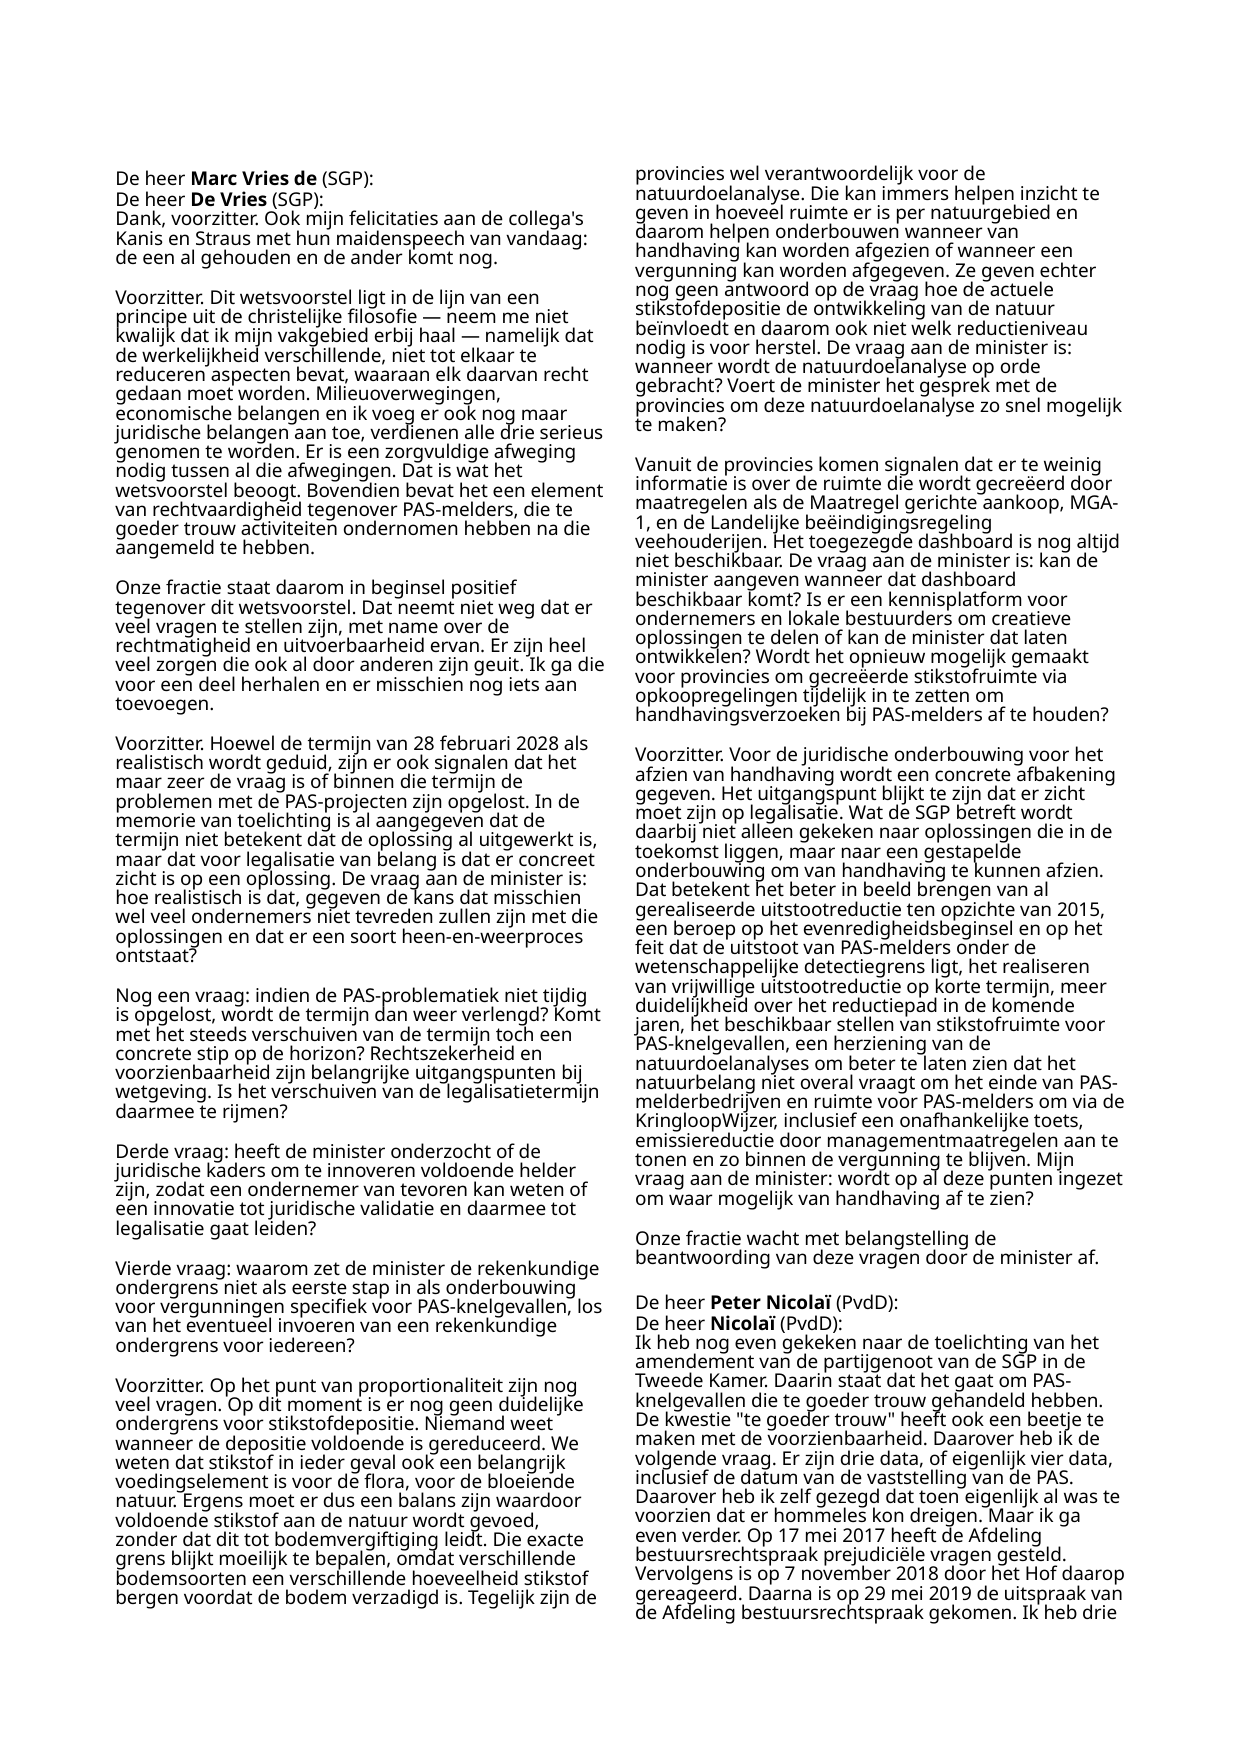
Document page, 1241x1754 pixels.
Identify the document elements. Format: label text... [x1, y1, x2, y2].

text provincies wel verantwoordelijk voor de natuurdoelanalyse. Die kan immers helpen inzicht te geven in hoeveel ruimte er is per natuurgebied en daarom helpen onderbouwen wanneer van handhaving kan worden afgezien of wanneer een vergunning kan worden afgegeven. Ze geven echter nog geen antwoord op de vraag hoe de actuele stikstofdepositie de ontwikkeling van de natuur beïnvloedt en daarom ook niet welk reductieniveau nodig is voor herstel. De vraag aan de minister is: wanneer wordt de natuurdoelanalyse op orde gebracht? Voert de minister het gesprek met de provincies om deze natuurdoelanalyse zo snel mogelijk te maken? [635, 165, 1125, 435]
text Voorzitter. Dit wetsvoorstel ligt in de lijn van een principe uit de christelijke filosofie — neem me niet kwalijk dat ik mijn vakgebied erbij haal — namelijk dat de werkelijkheid verschillende, niet tot elkaar te reduceren aspecten bevat, waaraan elk daarvan recht gedaan moet worden. Milieuoverwegingen, economische belangen en ik voeg er ook nog maar juridische belangen aan toe, verdienen alle drie serieus genomen te worden. Er is een zorgvuldige afweging nodig tussen al die afwegingen. Dat is wat het wetsvoorstel beoogt. Bovendien bevat het een element van rechtvaardigheid tegenover PAS-melders, die te goeder trouw activiteiten ondernomen hebben na die aangemeld te hebben. [115, 289, 605, 559]
text De heer Peter Nicolaï (PvdD): [635, 1289, 1125, 1315]
text De heer Marc Vries de (SGP): [115, 165, 605, 191]
text Nog een vraag: indien de PAS-problematiek niet tijdig is opgelost, wordt de termijn dan weer verlengd? Komt met het steeds verschuiven van de termijn toch een concrete stip op de horizon? Rechtszekerheid en voorzienbaarheid zijn belangrijke uitgangspunten bij wetgeving. Is het verschuiven van de legalisatietermijn daarmee te rijmen? [115, 987, 605, 1122]
text De heer De Vries (SGP): [115, 191, 605, 210]
text De heer Nicolaï (PvdD): [635, 1315, 1125, 1334]
text Voorzitter. Hoewel de termijn van 28 februari 2028 als realistisch wordt geduid, zijn er ook signalen dat het maar zeer de vraag is of binnen die termijn de problemen met de PAS-projecten zijn opgelost. In de memorie van toelichting is al aangegeven dat de termijn niet betekent dat de oplossing al uitgewerkt is, maar dat voor legalisatie van belang is dat er concreet zicht is op een oplossing. De vraag aan de minister is: hoe realistisch is dat, gegeven de kans dat misschien wel veel ondernemers niet tevreden zullen zijn met die oplossingen en dat er een soort heen-en-weerproces ontstaat? [115, 735, 605, 966]
text Voorzitter. Op het punt van proportionaliteit zijn nog veel vragen. Op dit moment is er nog geen duidelijke ondergrens voor stikstofdepositie. Niemand weet wanneer de depositie voldoende is gereduceerd. We weten dat stikstof in ieder geval ook een belangrijk voedingselement is voor de flora, voor de bloeiende natuur. Ergens moet er dus een balans zijn waardoor voldoende stikstof aan de natuur wordt gevoed, zonder dat dit tot bodemvergiftiging leidt. Die exacte grens blijkt moeilijk te bepalen, omdat verschillende bodemsoorten een verschillende hoeveelheid stikstof bergen voordat de bodem verzadigd is. Tegelijk zijn de [115, 1377, 605, 1608]
text Dank, voorzitter. Ook mijn felicitaties aan de collega's Kanis en Straus met hun maidenspeech van vandaag: de een al gehouden en de ander komt nog. [115, 210, 605, 268]
text Onze fractie wacht met belangstelling de beantwoording van deze vragen door de minister af. [635, 1229, 1125, 1268]
text Derde vraag: heeft de minister onderzocht of de juridische kaders om te innoveren voldoende helder zijn, zodat een ondernemer van tevoren kan weten of een innovatie tot juridische validatie en daarmee tot legalisatie gaat leiden? [115, 1143, 605, 1239]
text Vanuit de provincies komen signalen dat er te weinig informatie is over de ruimte die wordt gecreëerd door maatregelen als de Maatregel gerichte aankoop, MGA-1, en de Landelijke beëindigingsregeling veehouderijen. Het toegezegde dashboard is nog altijd niet beschikbaar. De vraag aan de minister is: kan de minister aangeven wanneer dat dashboard beschikbaar komt? Is er een kennisplatform voor ondernemers en lokale bestuurders om creatieve oplossingen te delen of kan de minister dat laten ontwikkelen? Wordt het opnieuw mogelijk gemaakt voor provincies om gecreëerde stikstofruimte via opkoopregelingen tijdelijk in te zetten om handhavingsverzoeken bij PAS-melders af te houden? [635, 456, 1125, 726]
text Vierde vraag: waarom zet de minister de rekenkundige ondergrens niet als eerste stap in als onderbouwing voor vergunningen specifiek voor PAS-knelgevallen, los van het eventueel invoeren van een rekenkundige ondergrens voor iedereen? [115, 1260, 605, 1356]
text Ik heb nog even gekeken naar de toelichting van het amendement van de partijgenoot van de SGP in de Tweede Kamer. Daarin staat dat het gaat om PAS-knelgevallen die te goeder trouw gehandeld hebben. De kwestie "te goeder trouw" heeft ook een beetje te maken met de voorzienbaarheid. Daarover heb ik de volgende vraag. Er zijn drie data, of eigenlijk vier data, inclusief de datum van de vaststelling van de PAS. Daarover heb ik zelf gezegd dat toen eigenlijk al was te voorzien dat er hommeles kon dreigen. Maar ik ga even verder. Op 17 mei 2017 heeft de Afdeling bestuursrechtspraak prejudiciële vragen gesteld. Vervolgens is op 7 november 2018 door het Hof daarop gereageerd. Daarna is op 29 mei 2019 de uitspraak van de Afdeling bestuursrechtspraak gekomen. Ik heb drie [635, 1334, 1125, 1623]
text Voorzitter. Voor de juridische onderbouwing voor het afzien van handhaving wordt een concrete afbakening gegeven. Het uitgangspunt blijkt te zijn dat er zicht moet zijn op legalisatie. Wat de SGP betreft wordt daarbij niet alleen gekeken naar oplossingen die in de toekomst liggen, maar naar een gestapelde onderbouwing om van handhaving te kunnen afzien. Dat betekent het beter in beeld brengen van al gerealiseerde uitstootreductie ten opzichte van 2015, een beroep op het evenredigheidsbeginsel en op het feit dat de uitstoot van PAS-melders onder de wetenschappelijke detectiegrens ligt, het realiseren van vrijwillige uitstootreductie op korte termijn, meer duidelijkheid over het reductiepad in de komende jaren, het beschikbaar stellen van stikstofruimte voor PAS-knelgevallen, een herziening van de natuurdoelanalyses om beter te laten zien dat het natuurbelang niet overal vraagt om het einde van PAS-melderbedrijven en ruimte voor PAS-melders om via de KringloopWijzer, inclusief een onafhankelijke toets, emissiereductie door managementmaatregelen aan te tonen en zo binnen de vergunning te blijven. Mijn vraag aan de minister: wordt op al deze punten ingezet om waar mogelijk van handhaving af te zien? [635, 746, 1125, 1209]
text Onze fractie staat daarom in beginsel positief tegenover dit wetsvoorstel. Dat neemt niet weg dat er veel vragen te stellen zijn, met name over de rechtmatigheid en uitvoerbaarheid ervan. Er zijn heel veel zorgen die ook al door anderen zijn geuit. Ik ga die voor een deel herhalen en er misschien nog iets aan toevoegen. [115, 579, 605, 714]
